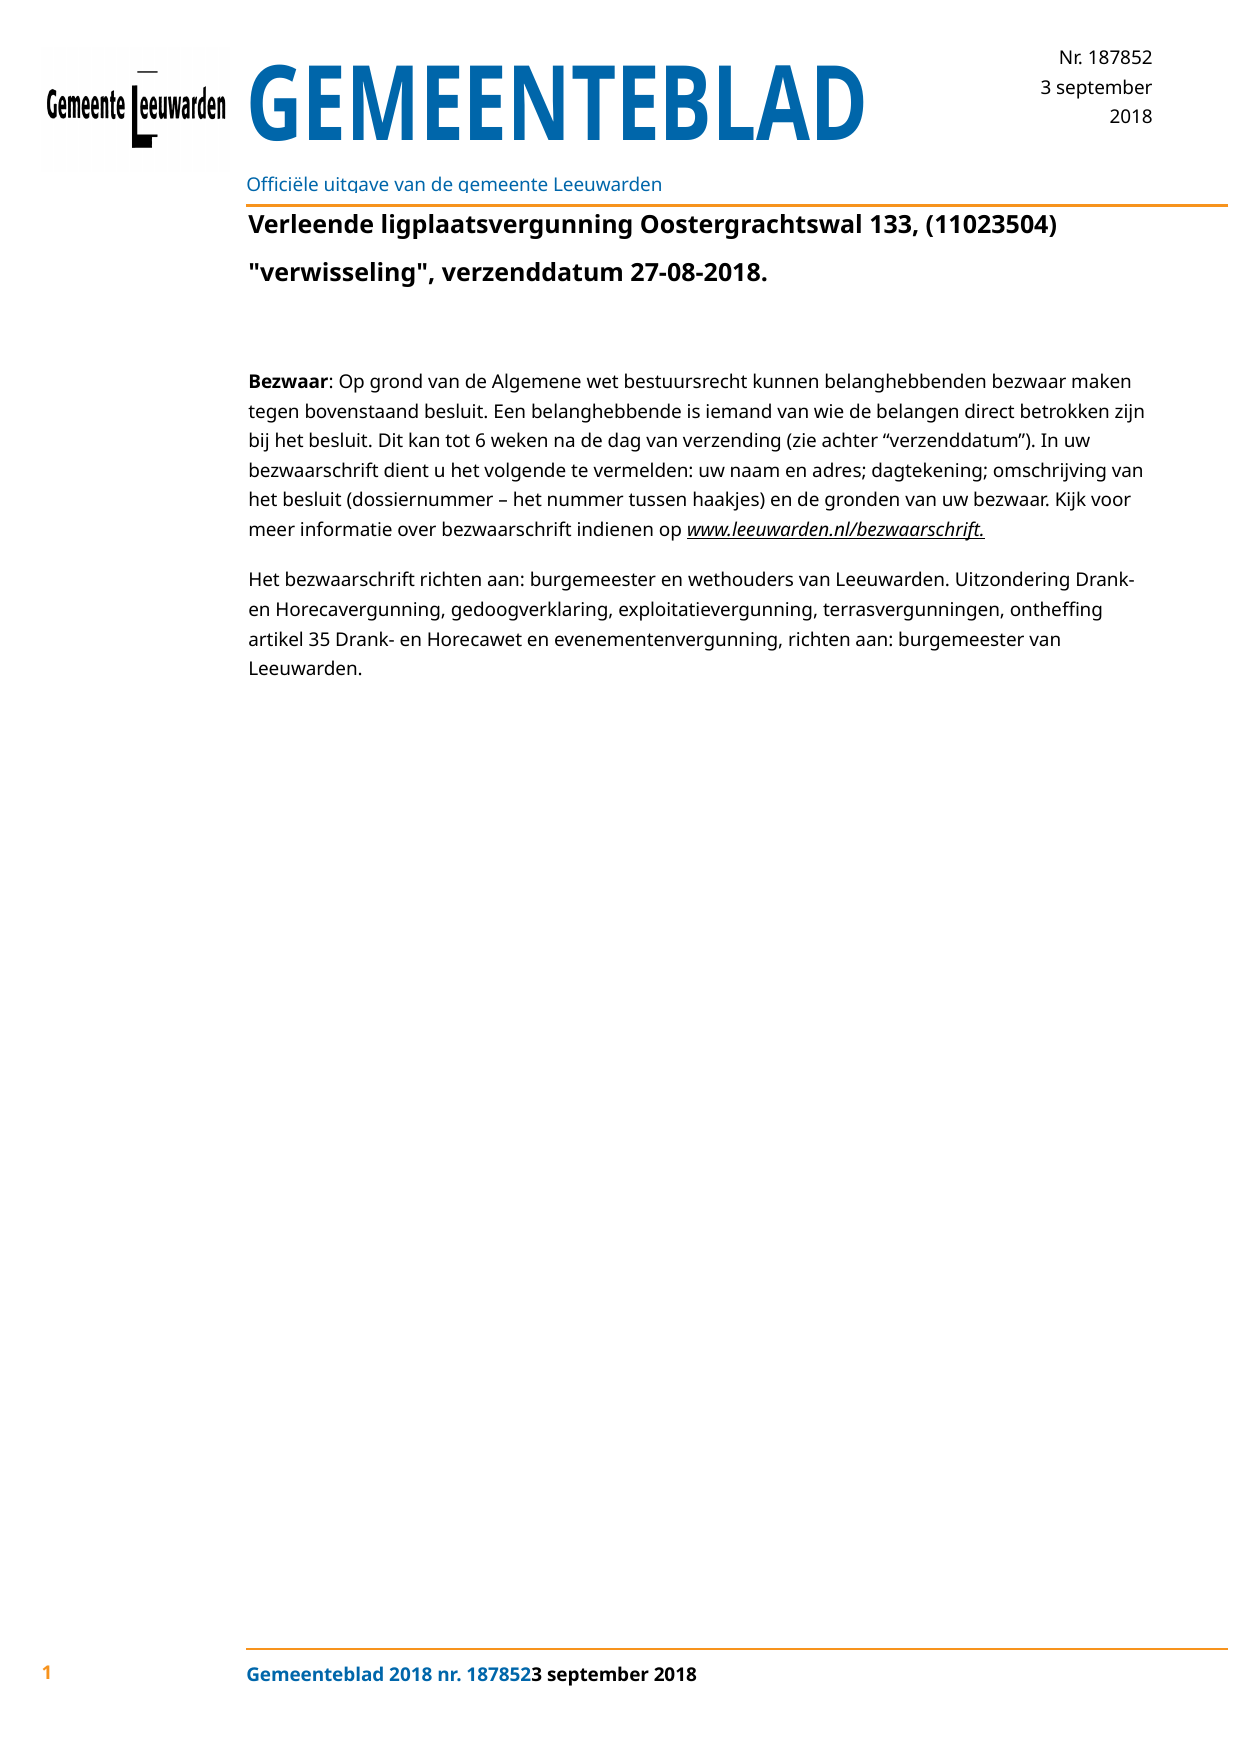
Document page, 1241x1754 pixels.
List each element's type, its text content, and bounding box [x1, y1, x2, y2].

text Verleende ligplaatsvergunning Oostergrachtswal 133, (11023504) "verwisseling", verzenddatum 27-08-2018. [248, 207, 1152, 288]
picture [41, 47, 231, 172]
text Bezwaar: Op grond van de Algemene wet bestuursrecht kunnen belanghebbenden bezwaar maken tegen bovenstaand besluit. Een belanghebbende is iemand van wie de belangen direct betrokken zijn bij het besluit. Dit kan tot 6 weken na de dag van verzending (zie achter “verzenddatum”). In uw bezwaarschrift dient u het volgende te vermelden: uw naam en adres; dagtekening; omschrijving van het besluit (dossiernummer – het nummer tussen haakjes) en de gronden van uw bezwaar. Kijk voor meer informatie over bezwaarschrift indienen op www.leeuwarden.nl/bezwaarschrift. [248, 368, 1152, 542]
text Het bezwaarschrift richten aan: burgemeester en wethouders van Leeuwarden. Uitzondering Drank- en Horecavergunning, gedoogverklaring, exploitatievergunning, terrasvergunningen, ontheffing artikel 35 Drank- en Horecawet en evenementenvergunning, richten aan: burgemeester van Leeuwarden. [248, 567, 1152, 681]
